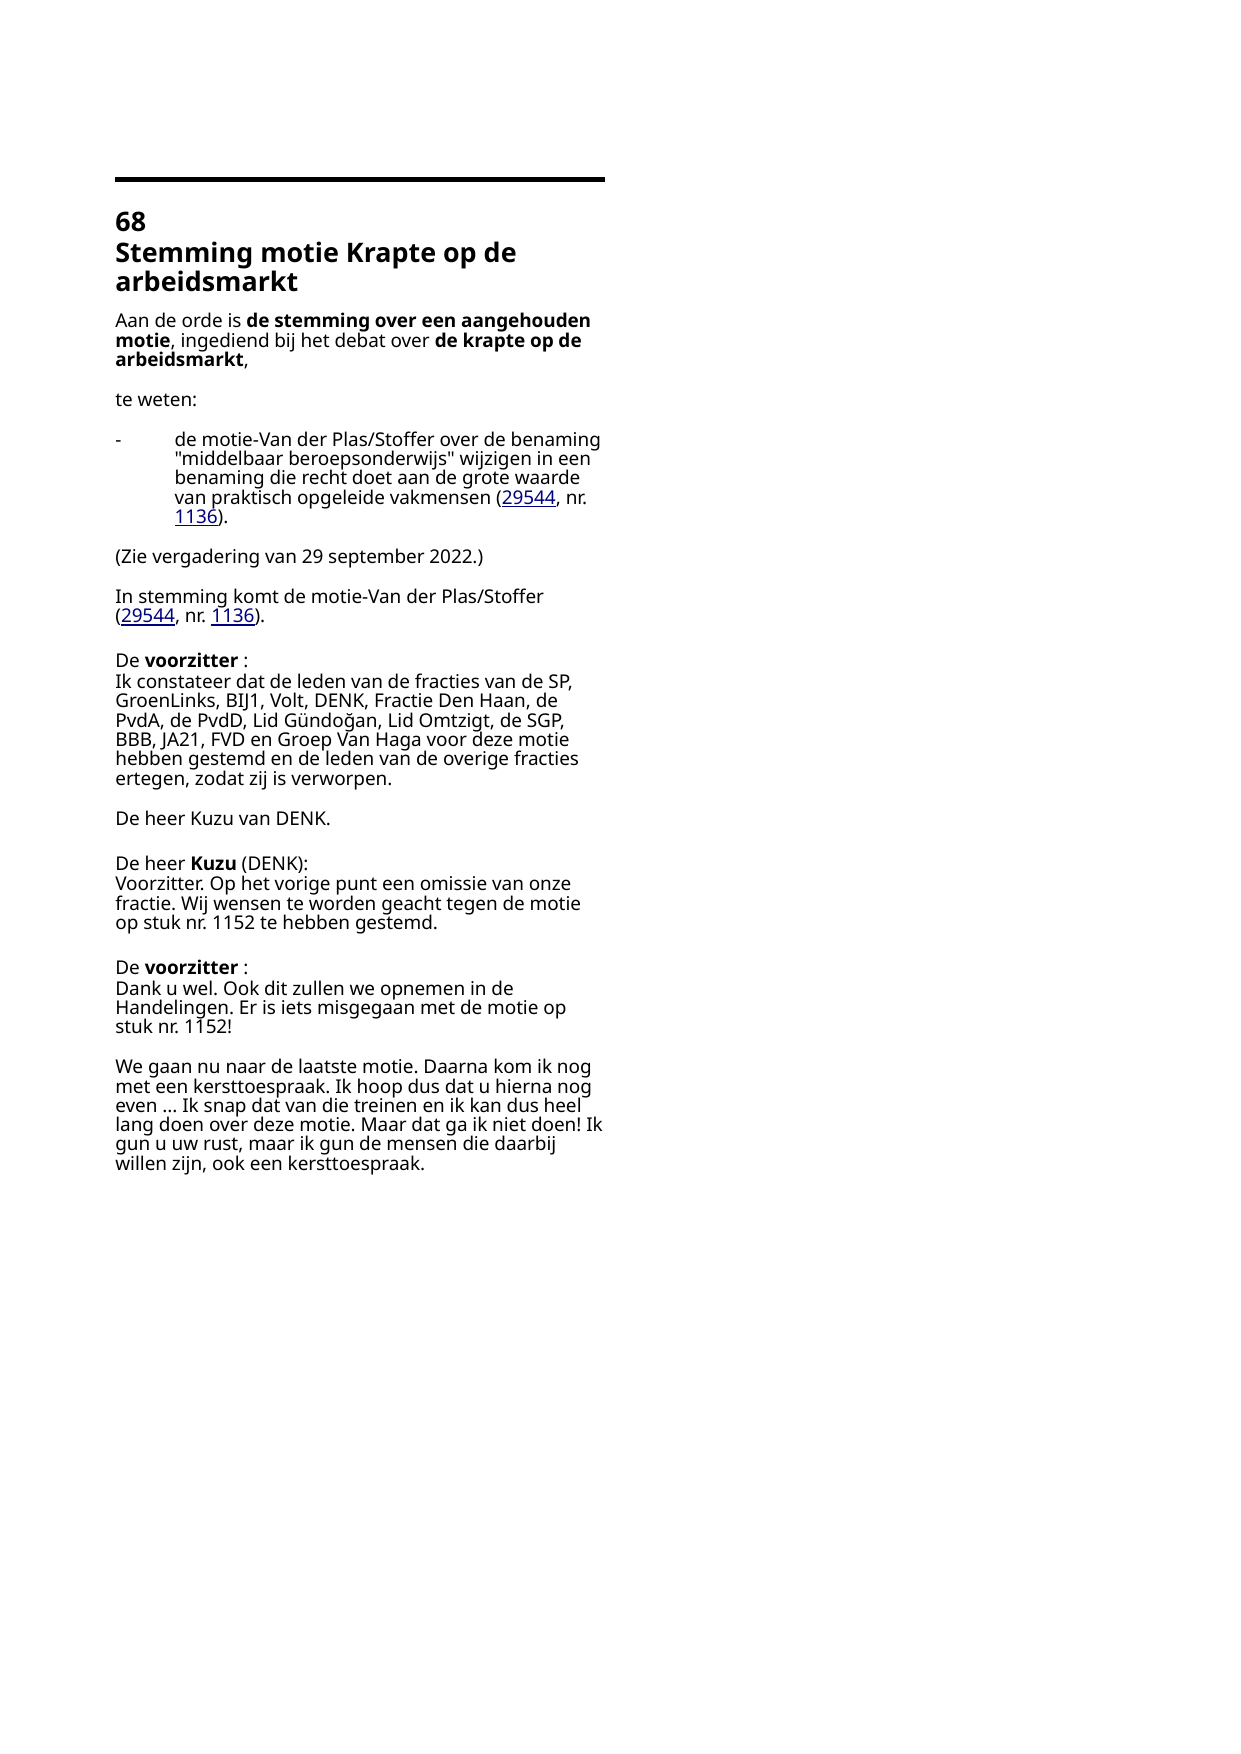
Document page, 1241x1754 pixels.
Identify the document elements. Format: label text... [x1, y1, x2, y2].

text In stemming komt de motie-Van der Plas/Stoffer (29544, nr. 1136). [115, 588, 605, 627]
text De heer Kuzu (DENK): [115, 850, 605, 875]
text Ik constateer dat de leden van de fracties van de SP, GroenLinks, BIJ1, Volt, DENK, Fractie Den Haan, de PvdA, de PvdD, Lid Gündoğan, Lid Omtzigt, de SGP, BBB, JA21, FVD en Groep Van Haga voor deze motie hebben gestemd en de leden van de overige fracties ertegen, zodat zij is verworpen. [115, 673, 605, 789]
text 68 [115, 203, 605, 239]
text Stemming motie Krapte op de arbeidsmarkt [115, 239, 605, 312]
text We gaan nu naar de laatste motie. Daarna kom ik nog met een kersttoespraak. Ik hoop dus dat u hierna nog even ... Ik snap dat van die treinen en ik kan dus heel lang doen over deze motie. Maar dat ga ik niet doen! Ik gun u uw rust, maar ik gun de mensen die daarbij willen zijn, ook een kersttoespraak. [115, 1058, 605, 1174]
text De voorzitter : [115, 647, 605, 673]
text De voorzitter : [115, 954, 605, 980]
text te weten: [115, 391, 605, 410]
text Dank u wel. Ook dit zullen we opnemen in de Handelingen. Er is iets misgegaan met de motie op stuk nr. 1152! [115, 980, 605, 1038]
text Aan de orde is de stemming over een aangehouden motie, ingediend bij het debat over de krapte op de arbeidsmarkt, [115, 312, 605, 370]
list de motie-Van der Plas/Stoffer over de benaming "middelbaar beroepsonderwijs" wijzigen in een benaming die recht doet aan de grote waarde van praktisch opgeleide vakmensen (29544, nr. 1136). [115, 431, 605, 527]
text De heer Kuzu van DENK. [115, 809, 605, 829]
text (Zie vergadering van 29 september 2022.) [115, 548, 605, 567]
text Voorzitter. Op het vorige punt een omissie van onze fractie. Wij wensen te worden geacht tegen de motie op stuk nr. 1152 te hebben gestemd. [115, 875, 605, 933]
